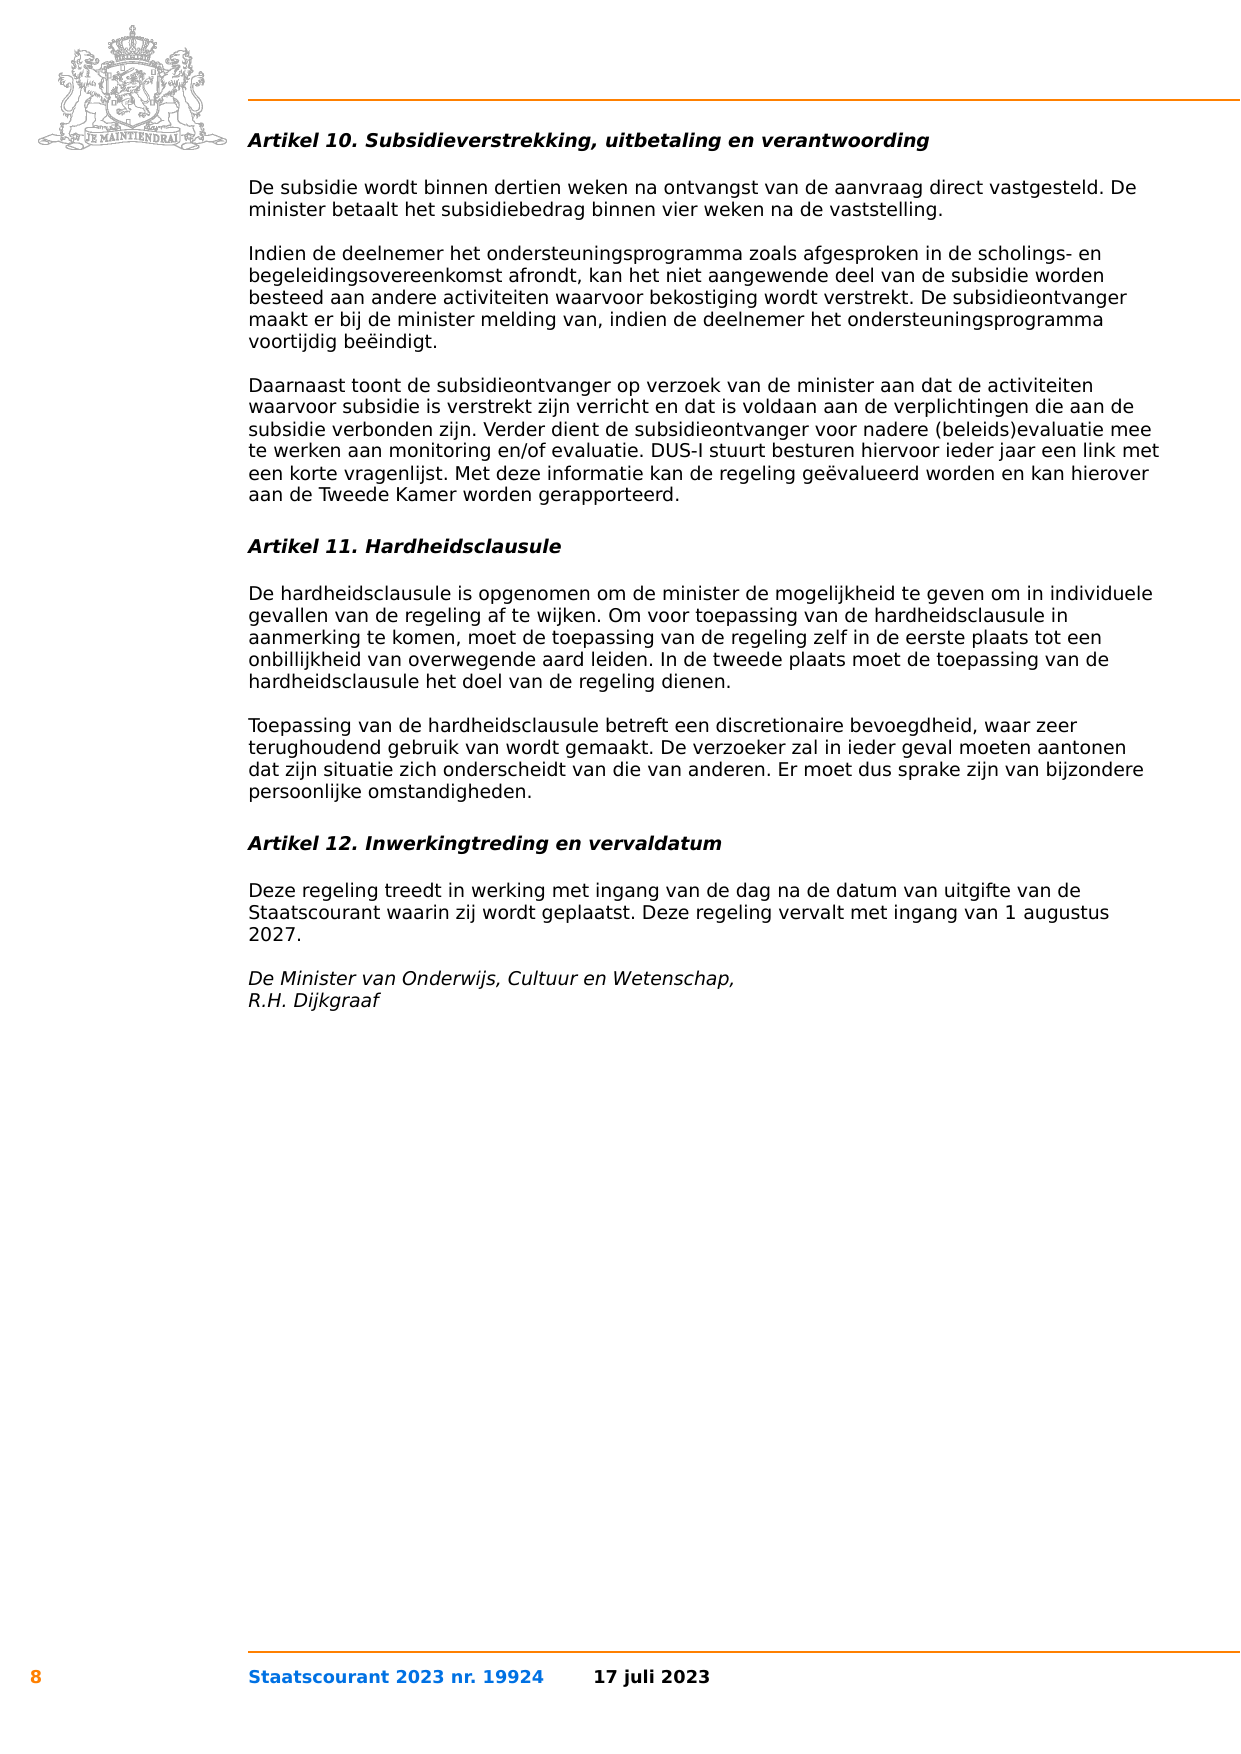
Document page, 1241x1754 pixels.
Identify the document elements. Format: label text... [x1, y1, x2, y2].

subtitle Artikel 11. Hardheidsclausule [248, 536, 1163, 558]
text De hardheidsclausule is opgenomen om de minister de mogelijkheid te geven om in individuele gevallen van de regeling af te wijken. Om voor toepassing van de hardheidsclausule in aanmerking te komen, moet de toepassing van de regeling zelf in de eerste plaats tot een onbillijkheid van overwegende aard leiden. In de tweede plaats moet de toepassing van de hardheidsclausule het doel van de regeling dienen. [248, 583, 1163, 693]
picture [38, 25, 227, 150]
text Deze regeling treedt in werking met ingang van de dag na de datum van uitgifte van de Staatscourant waarin zij wordt geplaatst. Deze regeling vervalt met ingang van 1 augustus 2027. [248, 880, 1163, 946]
text Indien de deelnemer het ondersteuningsprogramma zoals afgesproken in de scholings- en begeleidingsovereenkomst afrondt, kan het niet aangewende deel van de subsidie worden besteed aan andere activiteiten waarvoor bekostiging wordt verstrekt. De subsidieontvanger maakt er bij de minister melding van, indien de deelnemer het ondersteuningsprogramma voortijdig beëindigt. [248, 243, 1163, 353]
text Daarnaast toont de subsidieontvanger op verzoek van de minister aan dat de activiteiten waarvoor subsidie is verstrekt zijn verricht en dat is voldaan aan de verplichtingen die aan de subsidie verbonden zijn. Verder dient de subsidieontvanger voor nadere (beleids)evaluatie mee te werken aan monitoring en/of evaluatie. DUS-I stuurt besturen hiervoor ieder jaar een link met een korte vragenlijst. Met deze informatie kan de regeling geëvalueerd worden en kan hierover aan de Tweede Kamer worden gerapporteerd. [248, 374, 1163, 506]
subtitle Artikel 10. Subsidieverstrekking, uitbetaling en verantwoording [248, 130, 1163, 152]
subtitle Artikel 12. Inwerkingtreding en vervaldatum [248, 833, 1163, 855]
text De subsidie wordt binnen dertien weken na ontvangst van de aanvraag direct vastgesteld. De minister betaalt het subsidiebedrag binnen vier weken na de vaststelling. [248, 177, 1163, 221]
text De Minister van Onderwijs, Cultuur en Wetenschap, R.H. Dijkgraaf [248, 968, 1163, 1012]
text Toepassing van de hardheidsclausule betreft een discretionaire bevoegdheid, waar zeer terughoudend gebruik van wordt gemaakt. De verzoeker zal in ieder geval moeten aantonen dat zijn situatie zich onderscheidt van die van anderen. Er moet dus sprake zijn van bijzondere persoonlijke omstandigheden. [248, 715, 1163, 803]
